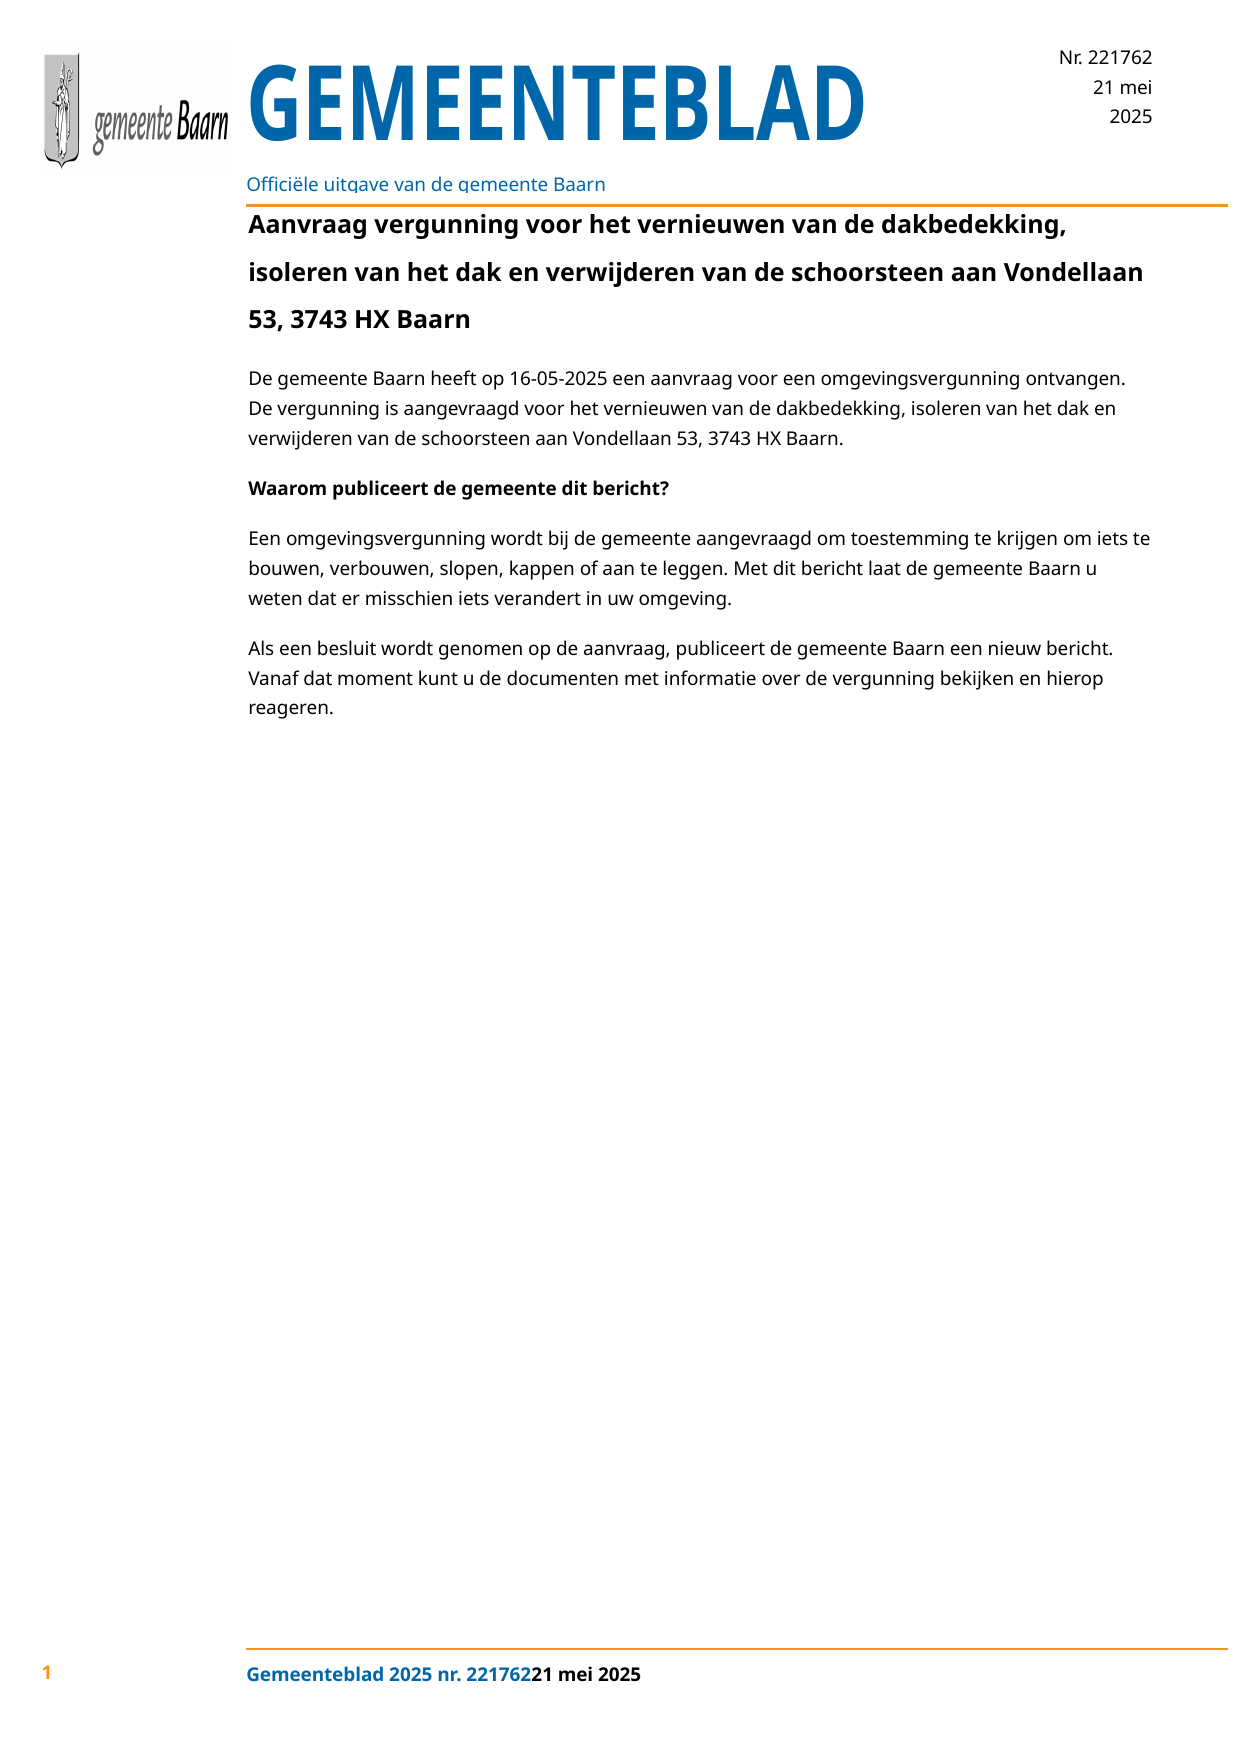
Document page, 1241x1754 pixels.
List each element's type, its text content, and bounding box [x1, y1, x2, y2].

text Aanvraag vergunning voor het vernieuwen van de dakbedekking, isoleren van het dak en verwijderen van de schoorsteen aan Vondellaan 53, 3743 HX Baarn [248, 207, 1152, 336]
text Waarom publiceert de gemeente dit bericht? [248, 475, 1152, 501]
text De gemeente Baarn heeft op 16-05-2025 een aanvraag voor een omgevingsvergunning ontvangen. De vergunning is aangevraagd voor het vernieuwen van de dakbedekking, isoleren van het dak en verwijderen van de schoorsteen aan Vondellaan 53, 3743 HX Baarn. [248, 366, 1152, 450]
text Als een besluit wordt genomen op de aanvraag, publiceert de gemeente Baarn een nieuw bericht. Vanaf dat moment kunt u de documenten met informatie over de vergunning bekijken en hierop reageren. [248, 635, 1152, 720]
text Een omgevingsvergunning wordt bij de gemeente aangevraagd om toestemming te krijgen om iets te bouwen, verbouwen, slopen, kappen of aan te leggen. Met dit bericht laat de gemeente Baarn u weten dat er misschien iets verandert in uw omgeving. [248, 526, 1152, 610]
picture [41, 47, 231, 172]
